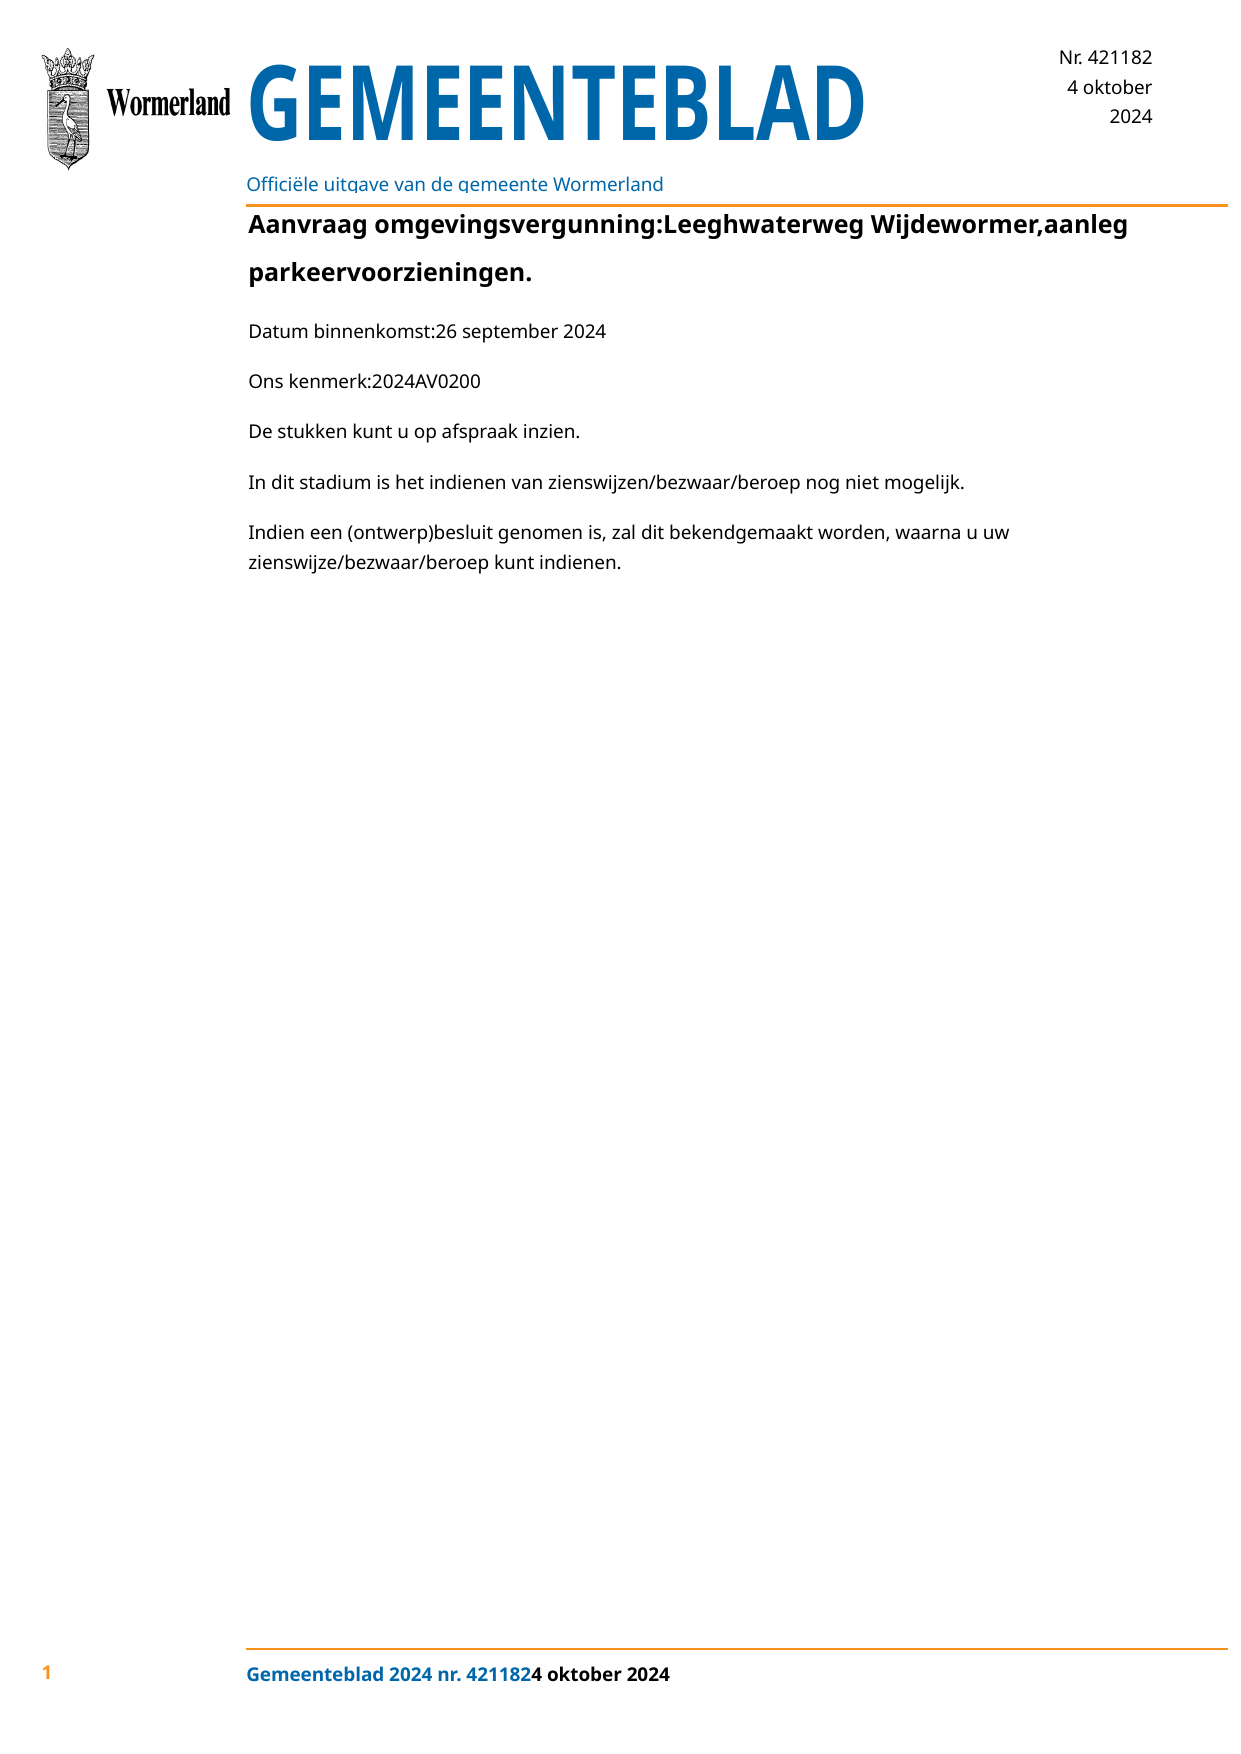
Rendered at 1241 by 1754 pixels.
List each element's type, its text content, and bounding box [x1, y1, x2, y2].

text Datum binnenkomst:26 september 2024 [248, 318, 1152, 344]
text Indien een (ontwerp)besluit genomen is, zal dit bekendgemaakt worden, waarna u uw zienswijze/bezwaar/beroep kunt indienen. [248, 519, 1152, 575]
text In dit stadium is het indienen van zienswijzen/bezwaar/beroep nog niet mogelijk. [248, 469, 1152, 495]
text Ons kenmerk:2024AV0200 [248, 368, 1152, 394]
picture [41, 47, 231, 172]
text De stukken kunt u op afspraak inzien. [248, 419, 1152, 444]
text Aanvraag omgevingsvergunning:Leeghwaterweg Wijdewormer,aanleg parkeervoorzieningen. [248, 207, 1152, 288]
